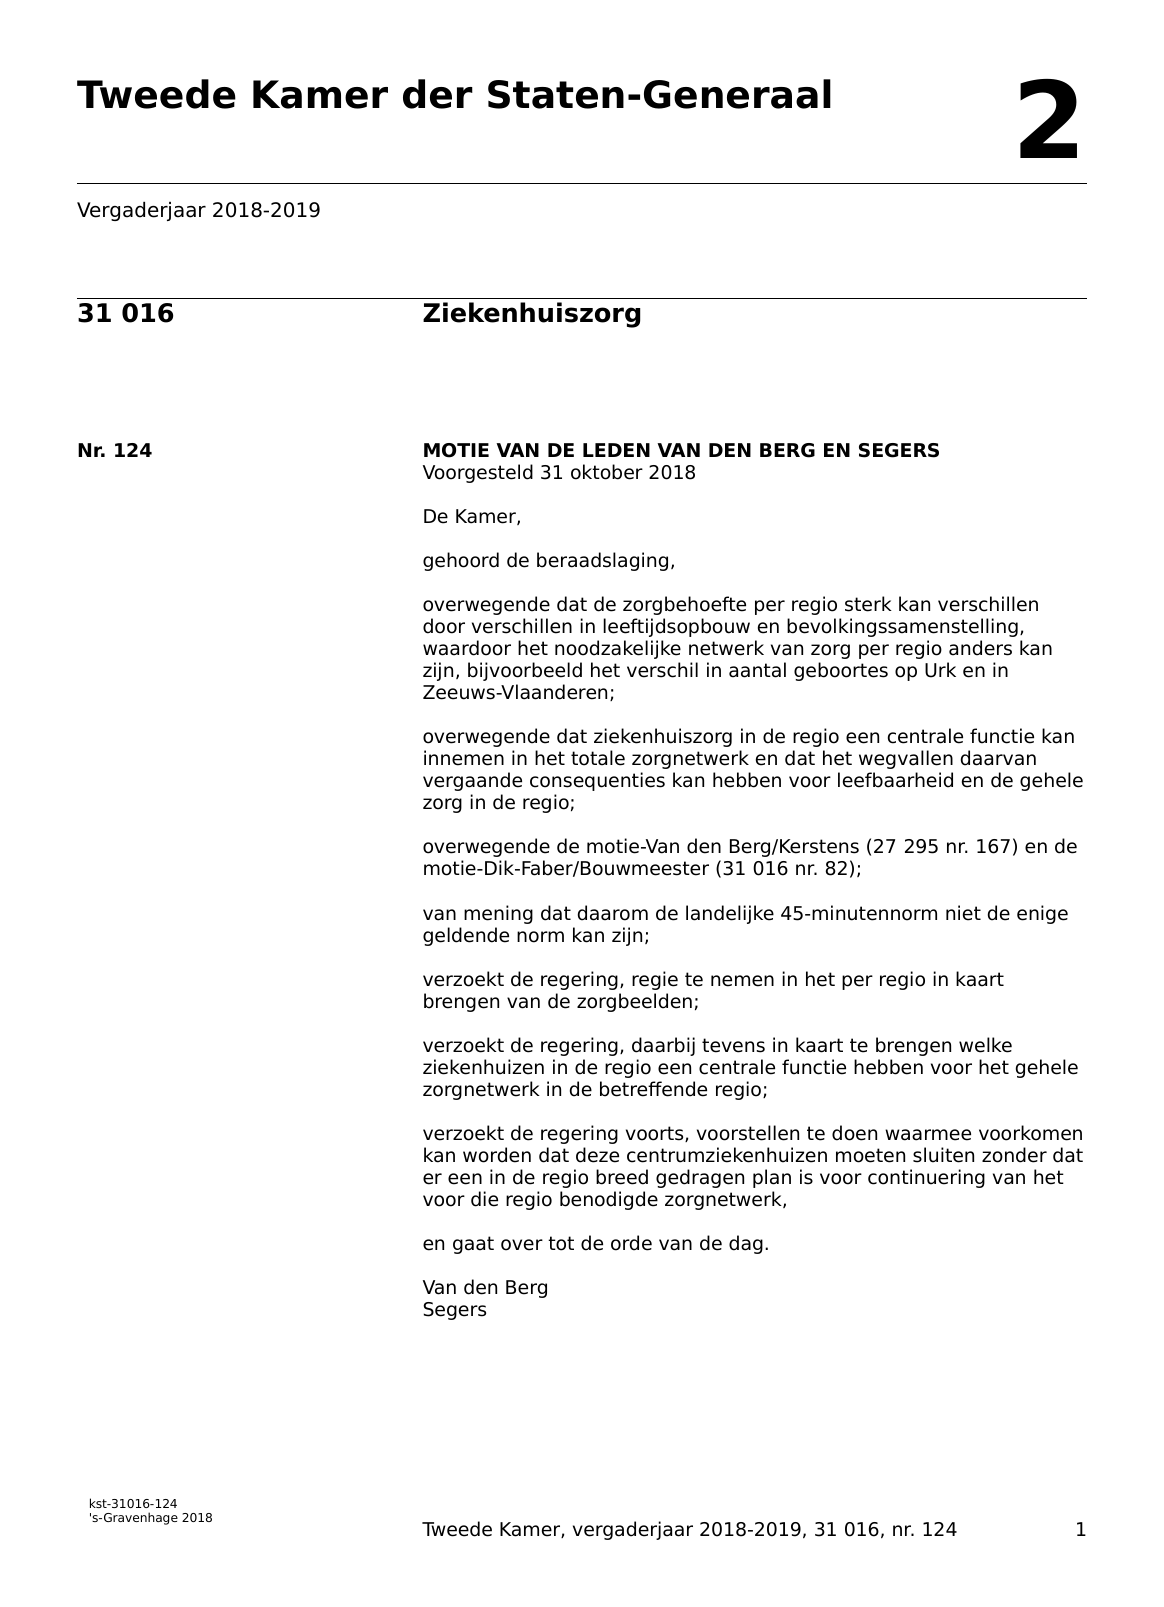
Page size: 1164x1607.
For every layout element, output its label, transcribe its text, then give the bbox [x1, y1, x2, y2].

text gehoord de beraadslaging, [422, 550, 1087, 572]
text verzoekt de regering, regie te nemen in het per regio in kaart brengen van de zorgbeelden; [422, 969, 1087, 1013]
subtitle Nr. 124 MOTIE VAN DE LEDEN VAN DEN BERG EN SEGERS [77, 440, 1087, 462]
table_header Tweede Kamer der Staten-Generaal [77, 59, 886, 183]
text De Kamer, [422, 506, 1087, 528]
text Segers [422, 1299, 1087, 1321]
text Voorgesteld 31 oktober 2018 [422, 462, 1087, 484]
text 's-Gravenhage 2018 [88, 1511, 323, 1525]
text overwegende dat de zorgbehoefte per regio sterk kan verschillen door verschillen in leeftijdsopbouw en bevolkingssamenstelling, waardoor het noodzakelijke netwerk van zorg per regio anders kan zijn, bijvoorbeeld het verschil in aantal geboortes op Urk en in Zeeuws-Vlaanderen; [422, 594, 1087, 704]
text kst-31016-124 [88, 1497, 323, 1511]
text verzoekt de regering, daarbij tevens in kaart te brengen welke ziekenhuizen in de regio een centrale functie hebben voor het gehele zorgnetwerk in de betreffende regio; [422, 1035, 1087, 1101]
table_header 2 [886, 59, 1087, 183]
text overwegende de motie-Van den Berg/Kerstens (27 295 nr. 167) en de motie-Dik-Faber/Bouwmeester (31 016 nr. 82); [422, 836, 1087, 880]
text overwegende dat ziekenhuiszorg in de regio een centrale functie kan innemen in het totale zorgnetwerk en dat het wegvallen daarvan vergaande consequenties kan hebben voor leefbaarheid en de gehele zorg in de regio; [422, 726, 1087, 814]
text verzoekt de regering voorts, voorstellen te doen waarmee voorkomen kan worden dat deze centrumziekenhuizen moeten sluiten zonder dat er een in de regio breed gedragen plan is voor continuering van het voor die regio benodigde zorgnetwerk, [422, 1123, 1087, 1211]
text Van den Berg [422, 1277, 1087, 1299]
text en gaat over tot de orde van de dag. [422, 1233, 1087, 1255]
table_cell Vergaderjaar 2018-2019 [77, 184, 1087, 298]
text van mening dat daarom de landelijke 45-minutennorm niet de enige geldende norm kan zijn; [422, 902, 1087, 946]
subtitle 31 016 Ziekenhuiszorg [77, 299, 1087, 329]
